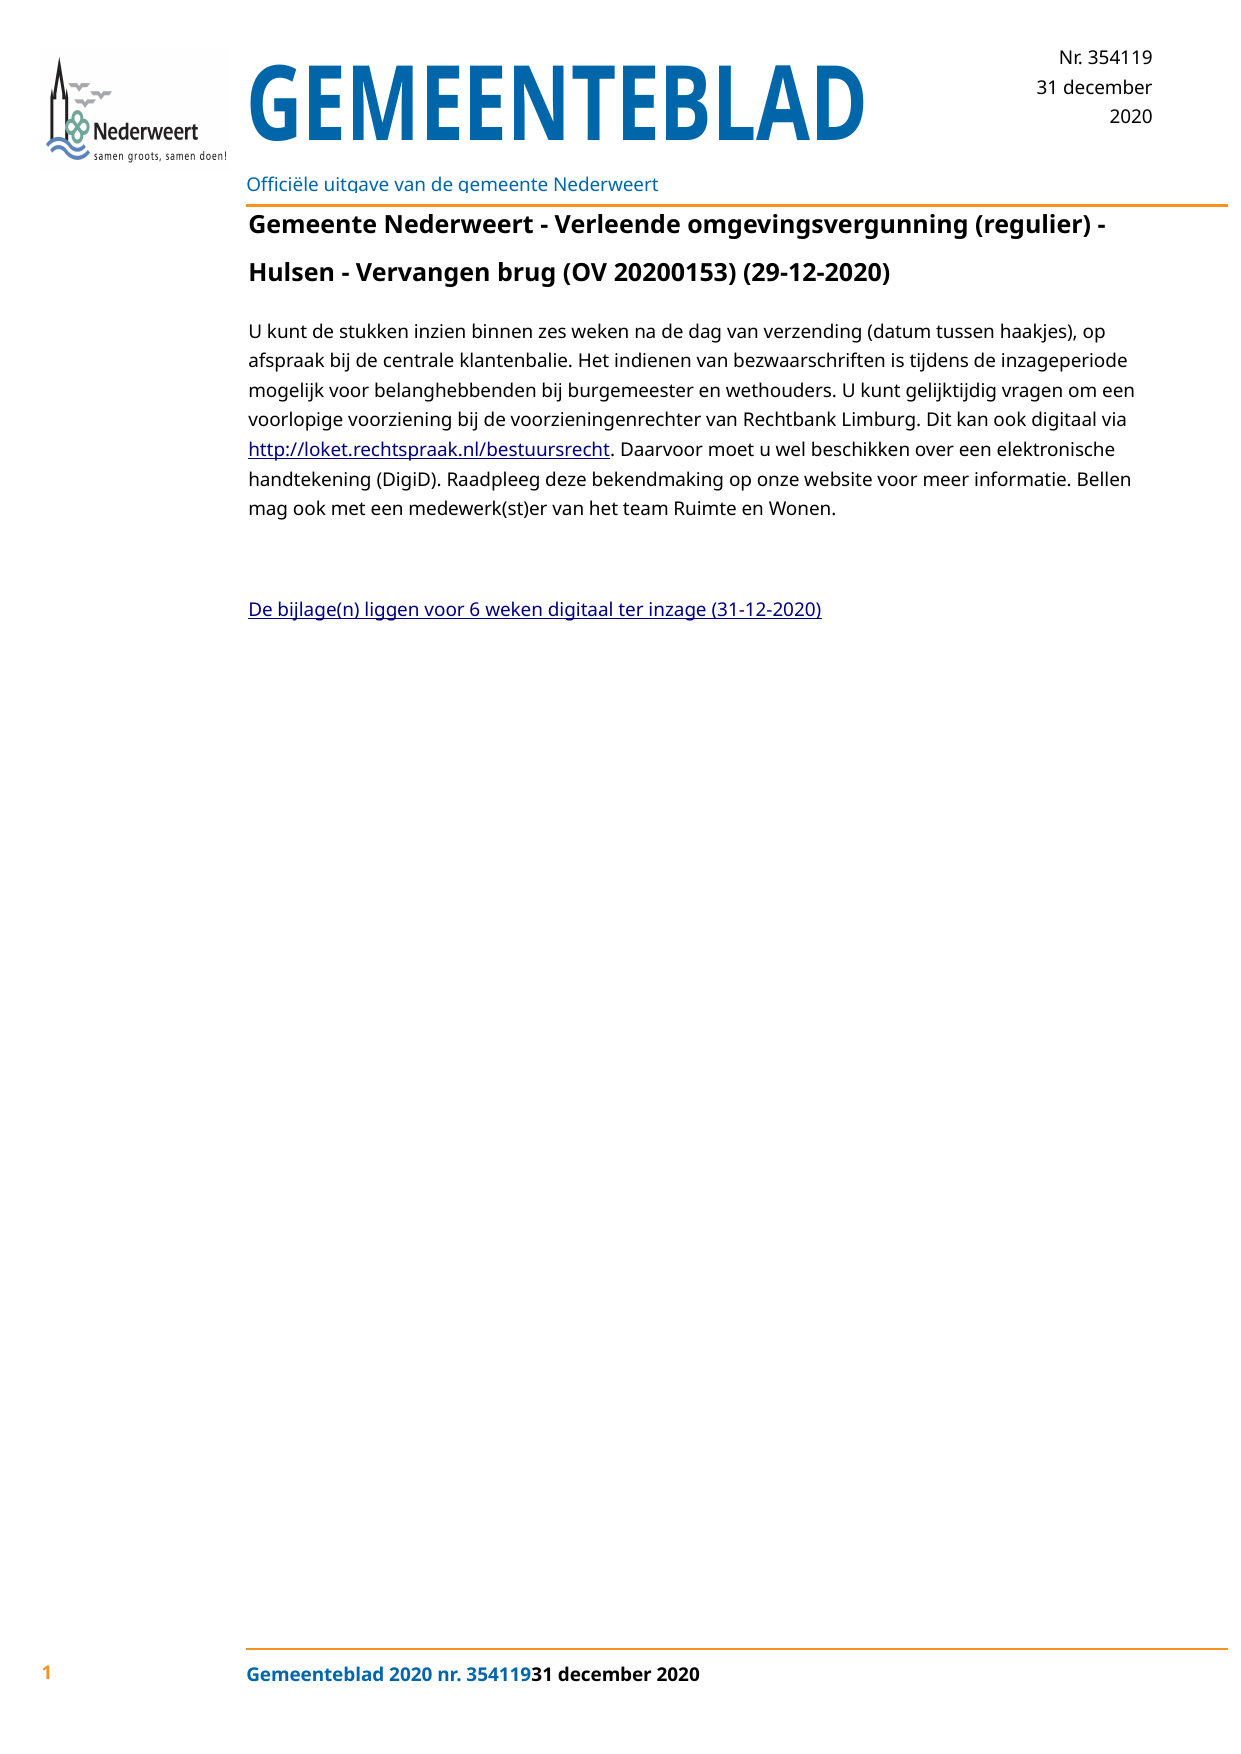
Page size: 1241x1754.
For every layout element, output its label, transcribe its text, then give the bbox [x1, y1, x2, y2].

text U kunt de stukken inzien binnen zes weken na de dag van verzending (datum tussen haakjes), op afspraak bij de centrale klantenbalie. Het indienen van bezwaarschriften is tijdens de inzageperiode mogelijk voor belanghebbenden bij burgemeester en wethouders. U kunt gelijktijdig vragen om een voorlopige voorziening bij de voorzieningenrechter van Rechtbank Limburg. Dit kan ook digitaal via http://loket.rechtspraak.nl/bestuursrecht. Daarvoor moet u wel beschikken over een elektronische handtekening (DigiD). Raadpleeg deze bekendmaking op onze website voor meer informatie. Bellen mag ook met een medewerk(st)er van het team Ruimte en Wonen. [248, 318, 1152, 521]
text De bijlage(n) liggen voor 6 weken digitaal ter inzage (31-12-2020) [248, 596, 1152, 622]
picture [41, 47, 231, 172]
text Gemeente Nederweert - Verleende omgevingsvergunning (regulier) - Hulsen - Vervangen brug (OV 20200153) (29-12-2020) [248, 207, 1152, 288]
